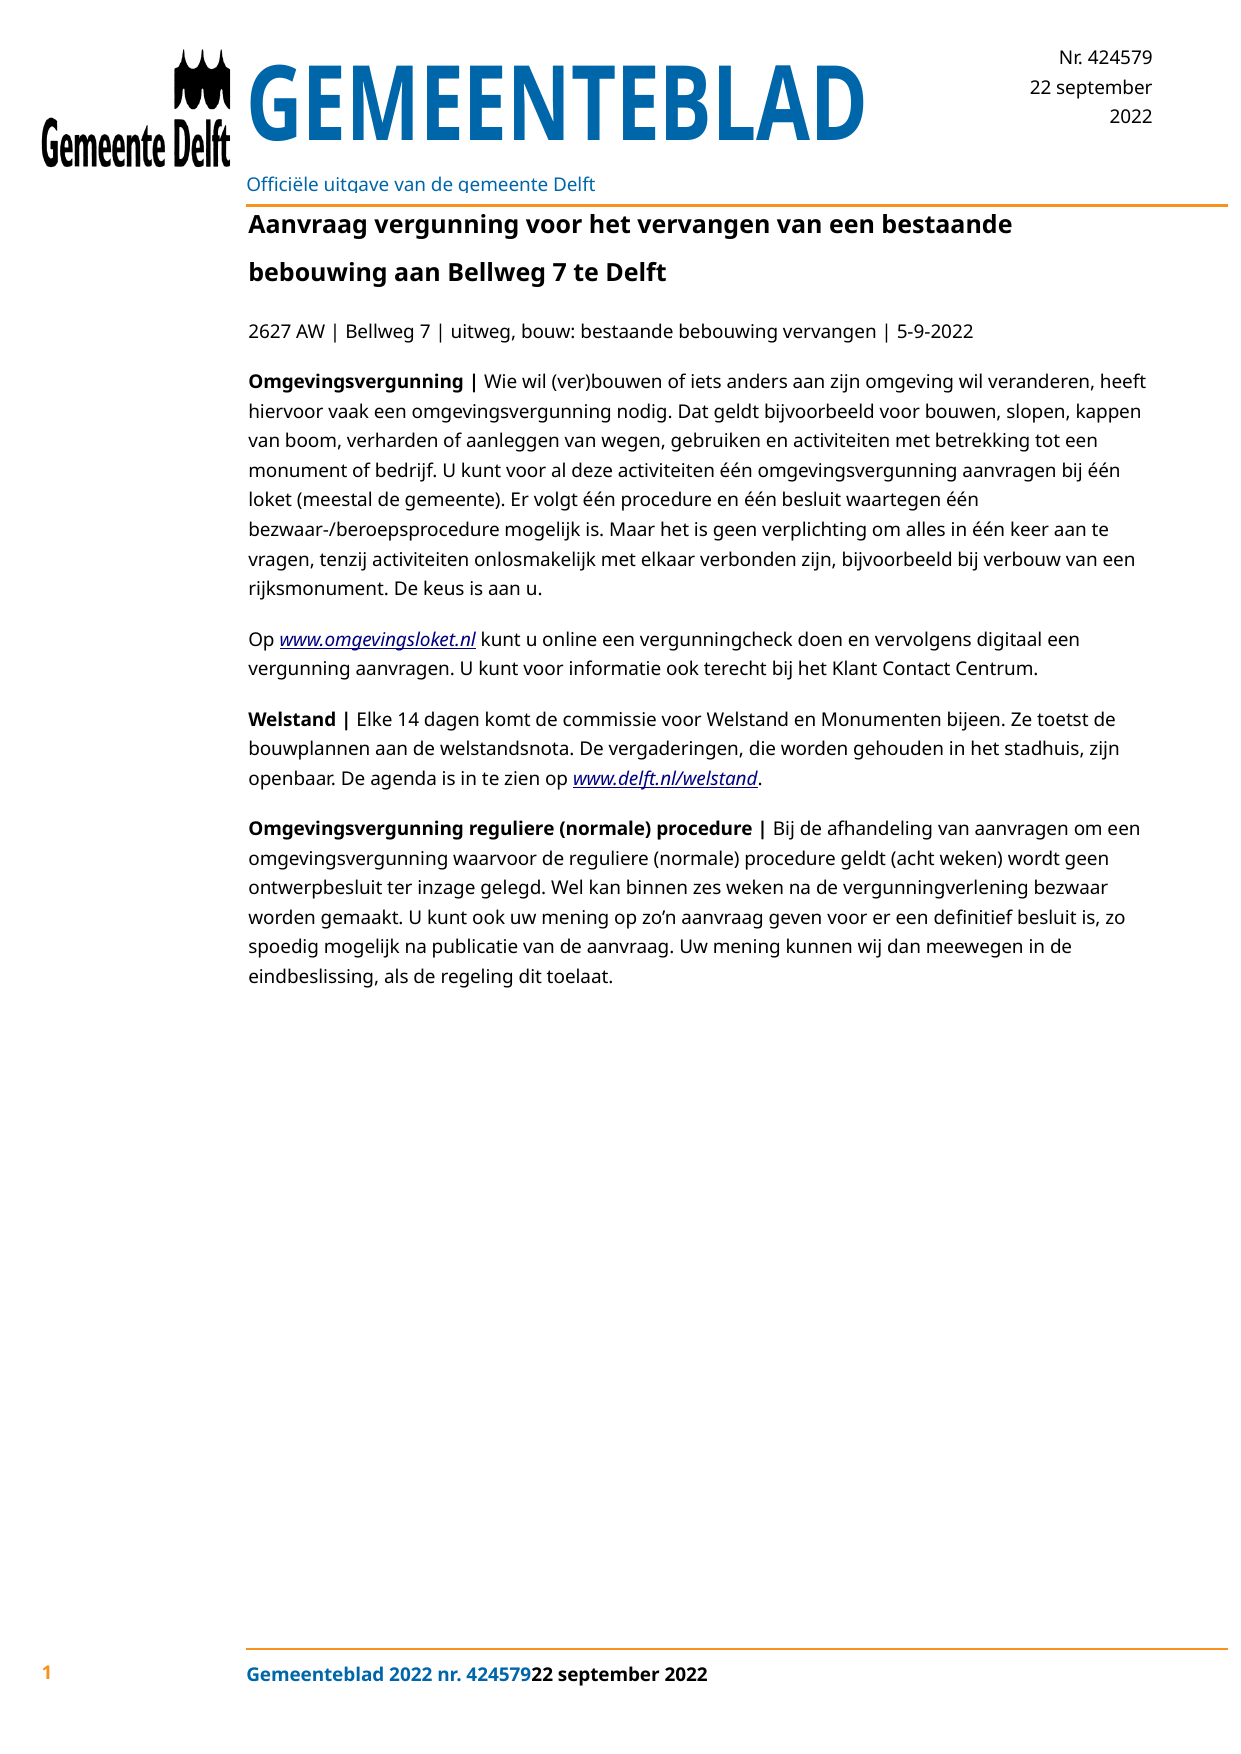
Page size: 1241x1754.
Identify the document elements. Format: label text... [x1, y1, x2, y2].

text Omgevingsvergunning | Wie wil (ver)bouwen of iets anders aan zijn omgeving wil veranderen, heeft hiervoor vaak een omgevingsvergunning nodig. Dat geldt bijvoorbeeld voor bouwen, slopen, kappen van boom, verharden of aanleggen van wegen, gebruiken en activiteiten met betrekking tot een monument of bedrijf. U kunt voor al deze activiteiten één omgevingsvergunning aanvragen bij één loket (meestal de gemeente). Er volgt één procedure en één besluit waartegen één bezwaar-/beroepsprocedure mogelijk is. Maar het is geen verplichting om alles in één keer aan te vragen, tenzij activiteiten onlosmakelijk met elkaar verbonden zijn, bijvoorbeeld bij verbouw van een rijksmonument. De keus is aan u. [248, 368, 1152, 601]
text Welstand | Elke 14 dagen komt de commissie voor Welstand en Monumenten bijeen. Ze toetst de bouwplannen aan de welstandsnota. De vergaderingen, die worden gehouden in het stadhuis, zijn openbaar. De agenda is in te zien op www.delft.nl/welstand. [248, 706, 1152, 791]
text 2627 AW | Bellweg 7 | uitweg, bouw: bestaande bebouwing vervangen | 5-9-2022 [248, 318, 1152, 344]
text Op www.omgevingsloket.nl kunt u online een vergunningcheck doen en vervolgens digitaal een vergunning aanvragen. U kunt voor informatie ook terecht bij het Klant Contact Centrum. [248, 626, 1152, 681]
text Omgevingsvergunning reguliere (normale) procedure | Bij de afhandeling van aanvragen om een omgevingsvergunning waarvoor de reguliere (normale) procedure geldt (acht weken) wordt geen ontwerpbesluit ter inzage gelegd. Wel kan binnen zes weken na de vergunningverlening bezwaar worden gemaakt. U kunt ook uw mening op zo’n aanvraag geven voor er een definitief besluit is, zo spoedig mogelijk na publicatie van de aanvraag. Uw mening kunnen wij dan meewegen in de eindbeslissing, als de regeling dit toelaat. [248, 815, 1152, 989]
picture [41, 47, 231, 172]
text Aanvraag vergunning voor het vervangen van een bestaande bebouwing aan Bellweg 7 te Delft [248, 207, 1152, 288]
